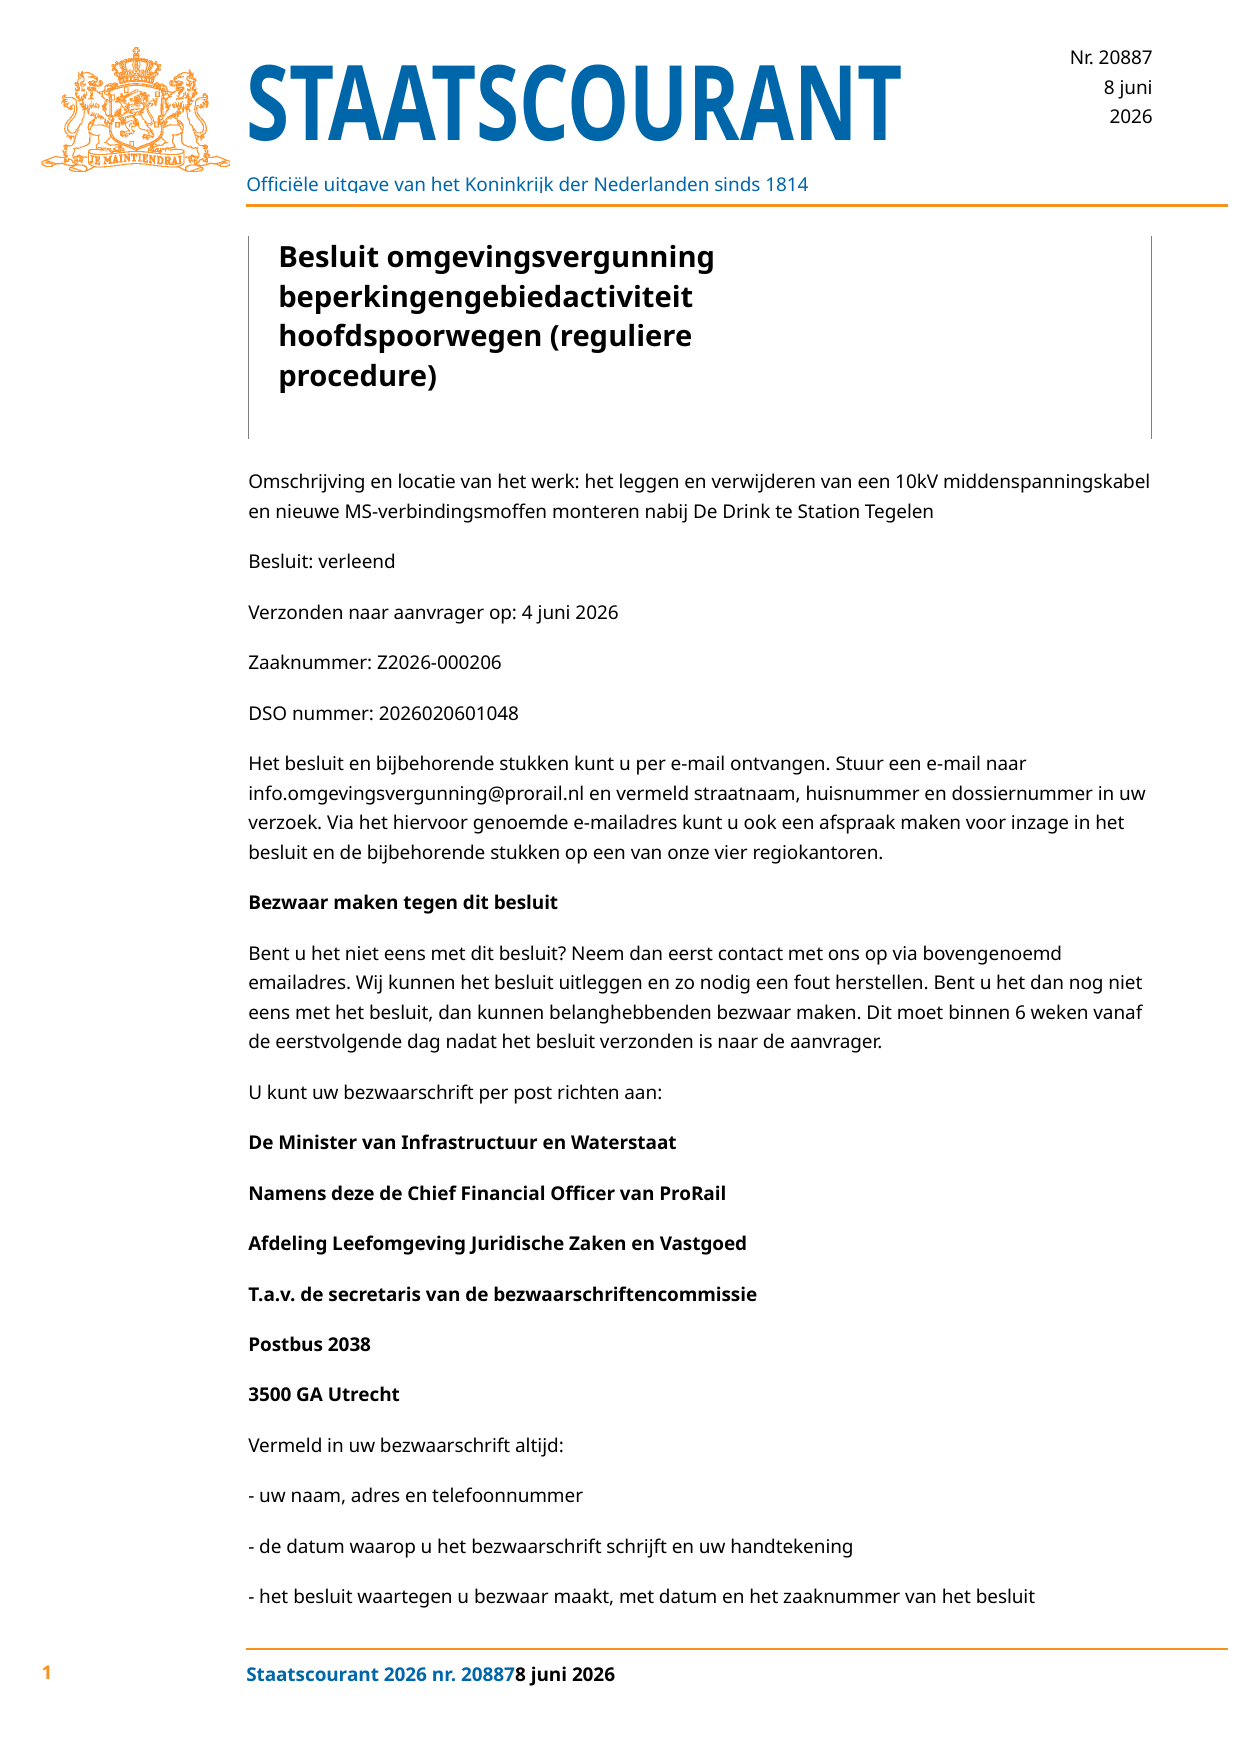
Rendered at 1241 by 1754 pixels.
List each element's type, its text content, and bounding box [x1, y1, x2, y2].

text Zaaknummer: Z2026-000206 [248, 649, 1152, 675]
text Het besluit en bijbehorende stukken kunt u per e-mail ontvangen. Stuur een e-mail naar info.omgevingsvergunning@prorail.nl en vermeld straatnaam, huisnummer en dossiernummer in uw verzoek. Via het hiervoor genoemde e-mailadres kunt u ook een afspraak maken voor inzage in het besluit en de bijbehorende stukken op een van onze vier regiokantoren. [248, 750, 1152, 865]
text - uw naam, adres en telefoonnummer [248, 1482, 1152, 1508]
text - het besluit waartegen u bezwaar maakt, met datum en het zaaknummer van het besluit [248, 1583, 1152, 1609]
table_header [1090, 236, 1151, 413]
text Postbus 2038 [248, 1331, 1152, 1357]
text - de datum waarop u het bezwaarschrift schrijft en uw handtekening [248, 1533, 1152, 1558]
picture [912, 236, 1090, 414]
text Afdeling Leefomgeving Juridische Zaken en Vastgoed [248, 1230, 1152, 1256]
text 3500 GA Utrecht [248, 1382, 1152, 1407]
text Namens deze de Chief Financial Officer van ProRail [248, 1180, 1152, 1206]
text T.a.v. de secretaris van de bezwaarschriftencommissie [248, 1281, 1152, 1306]
text Verzonden naar aanvrager op: 4 juni 2026 [248, 599, 1152, 625]
text Bezwaar maken tegen dit besluit [248, 889, 1152, 915]
text DSO nummer: 2026020601048 [248, 700, 1152, 726]
text Bent u het niet eens met dit besluit? Neem dan eerst contact met ons op via bovengenoemd emailadres. Wij kunnen het besluit uitleggen en zo nodig een fout herstellen. Bent u het dan nog niet eens met het besluit, dan kunnen belanghebbenden bezwaar maken. Dit moet binnen 6 weken vanaf de eerstvolgende dag nadat het besluit verzonden is naar de aanvrager. [248, 940, 1152, 1054]
table_header Besluit omgevingsvergunning beperkingengebiedactiviteit hoofdspoorwegen (reguliere procedure) [249, 236, 850, 439]
text U kunt uw bezwaarschrift per post richten aan: [248, 1079, 1152, 1105]
table_header [850, 414, 1151, 439]
text De Minister van Infrastructuur en Waterstaat [248, 1129, 1152, 1155]
text Besluit: verleend [248, 549, 1152, 574]
text Omschrijving en locatie van het werk: het leggen en verwijderen van een 10kV middenspanningskabel en nieuwe MS-verbindingsmoffen monteren nabij De Drink te Station Tegelen [248, 469, 1152, 524]
table_header [850, 236, 912, 413]
picture [41, 47, 231, 172]
text Vermeld in uw bezwaarschrift altijd: [248, 1432, 1152, 1458]
